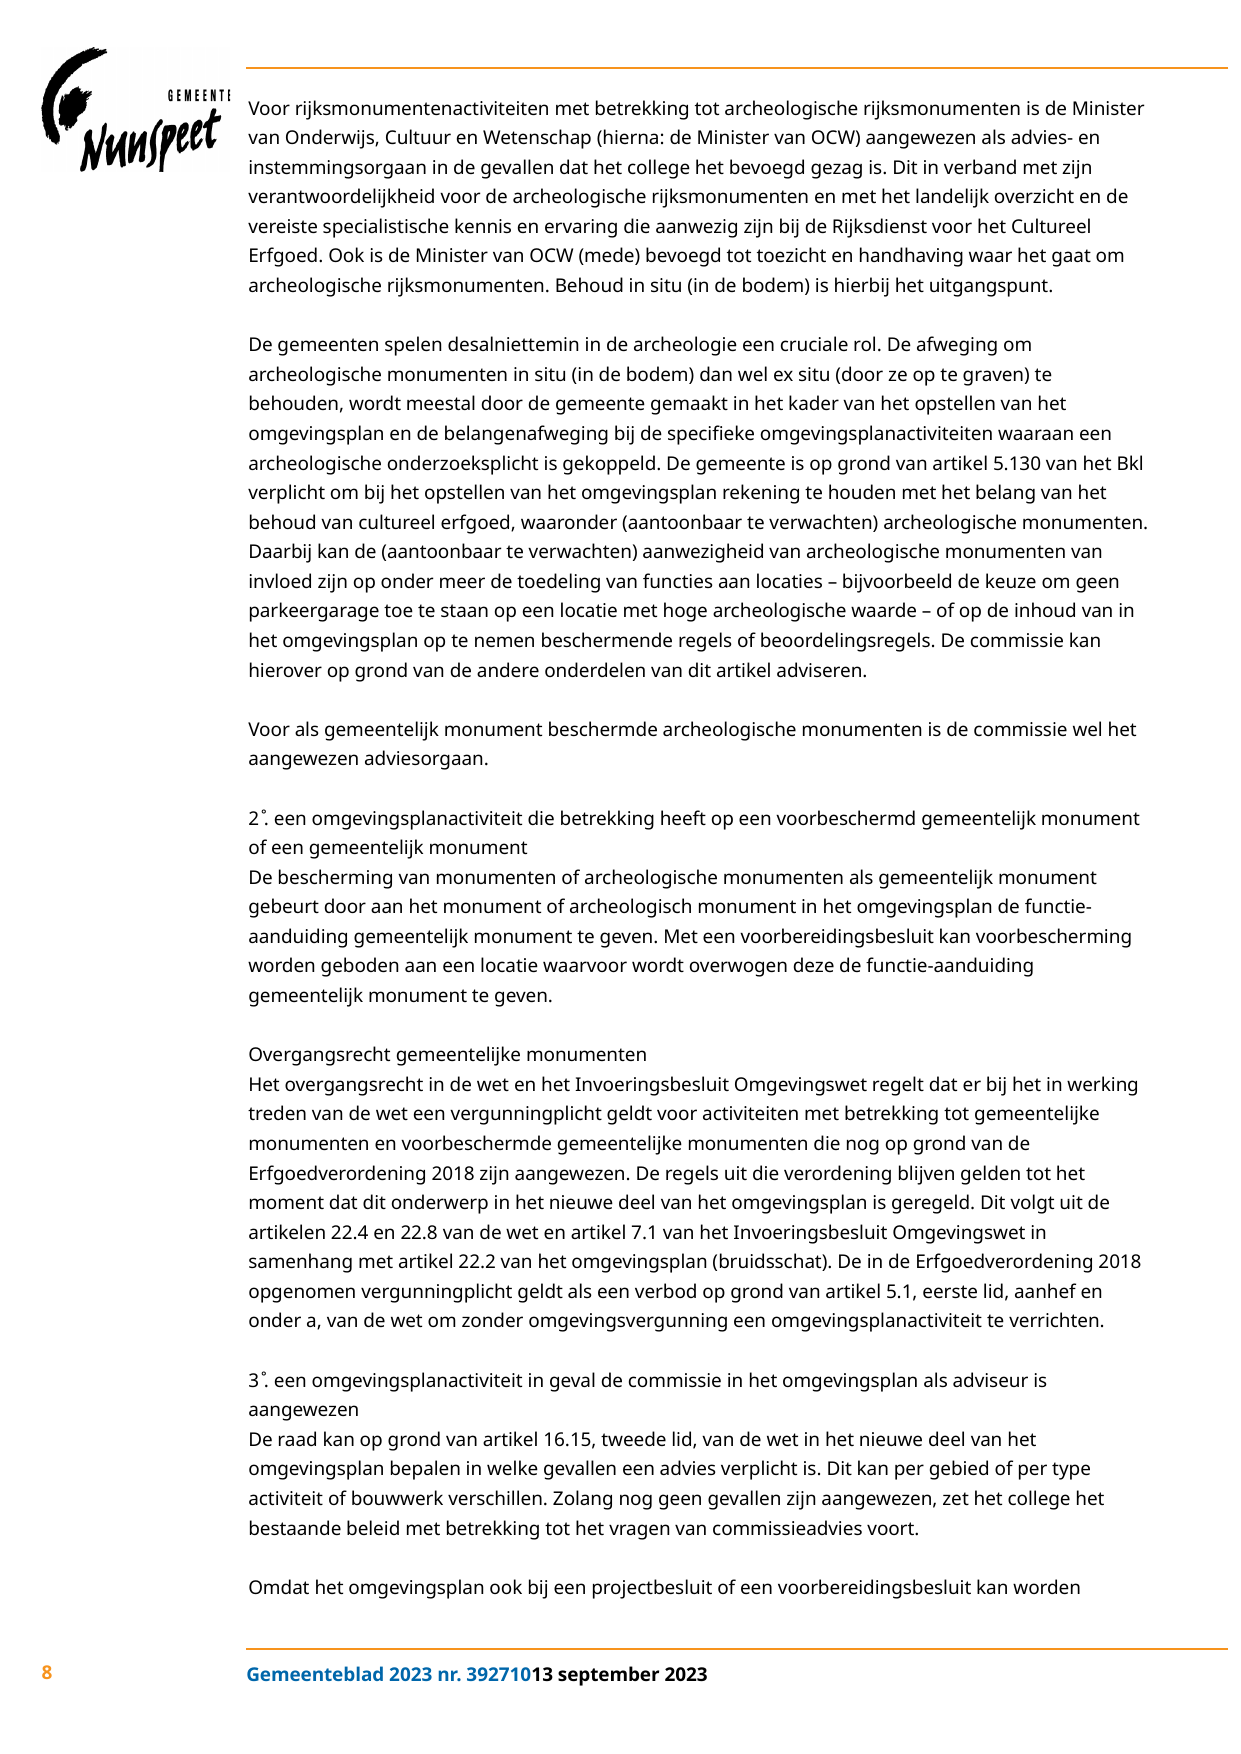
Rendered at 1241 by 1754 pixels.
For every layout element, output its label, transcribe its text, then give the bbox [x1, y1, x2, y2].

text Voor rijksmonumentenactiviteiten met betrekking tot archeologische rijksmonumenten is de Minister van Onderwijs, Cultuur en Wetenschap (hierna: de Minister van OCW) aangewezen als advies- en instemmingsorgaan in de gevallen dat het college het bevoegd gezag is. Dit in verband met zijn verantwoordelijkheid voor de archeologische rijksmonumenten en met het landelijk overzicht en de vereiste specialistische kennis en ervaring die aanwezig zijn bij de Rijksdienst voor het Cultureel Erfgoed. Ook is de Minister van OCW (mede) bevoegd tot toezicht en handhaving waar het gaat om archeologische rijksmonumenten. Behoud in situ (in de bodem) is hierbij het uitgangspunt. [248, 95, 1152, 298]
text 2 ̊. een omgevingsplanactiviteit die betrekking heeft op een voorbeschermd gemeentelijk monument of een gemeentelijk monument [248, 805, 1152, 860]
text De gemeenten spelen desalniettemin in de archeologie een cruciale rol. De afweging om archeologische monumenten in situ (in de bodem) dan wel ex situ (door ze op te graven) te behouden, wordt meestal door de gemeente gemaakt in het kader van het opstellen van het omgevingsplan en de belangenafweging bij de specifieke omgevingsplanactiviteiten waaraan een archeologische onderzoeksplicht is gekoppeld. De gemeente is op grond van artikel 5.130 van het Bkl verplicht om bij het opstellen van het omgevingsplan rekening te houden met het belang van het behoud van cultureel erfgoed, waaronder (aantoonbaar te verwachten) archeologische monumenten. Daarbij kan de (aantoonbaar te verwachten) aanwezigheid van archeologische monumenten van invloed zijn op onder meer de toedeling van functies aan locaties – bijvoorbeeld de keuze om geen parkeergarage toe te staan op een locatie met hoge archeologische waarde – of op de inhoud van in het omgevingsplan op te nemen beschermende regels of beoordelingsregels. De commissie kan hierover op grond van de andere onderdelen van dit artikel adviseren. [248, 331, 1152, 683]
text Omdat het omgevingsplan ook bij een projectbesluit of een voorbereidingsbesluit kan worden [248, 1574, 1152, 1600]
picture [41, 47, 231, 172]
text Voor als gemeentelijk monument beschermde archeologische monumenten is de commissie wel het aangewezen adviesorgaan. [248, 716, 1152, 771]
text Het overgangsrecht in de wet en het Invoeringsbesluit Omgevingswet regelt dat er bij het in werking treden van de wet een vergunningplicht geldt voor activiteiten met betrekking tot gemeentelijke monumenten en voorbeschermde gemeentelijke monumenten die nog op grond van de Erfgoedverordening 2018 zijn aangewezen. De regels uit die verordening blijven gelden tot het moment dat dit onderwerp in het nieuwe deel van het omgevingsplan is geregeld. Dit volgt uit de artikelen 22.4 en 22.8 van de wet en artikel 7.1 van het Invoeringsbesluit Omgevingswet in samenhang met artikel 22.2 van het omgevingsplan (bruidsschat). De in de Erfgoedverordening 2018 opgenomen vergunningplicht geldt als een verbod op grond van artikel 5.1, eerste lid, aanhef en onder a, van de wet om zonder omgevingsvergunning een omgevingsplanactiviteit te verrichten. [248, 1071, 1152, 1333]
text Overgangsrecht gemeentelijke monumenten [248, 1041, 1152, 1067]
text De raad kan op grond van artikel 16.15, tweede lid, van de wet in het nieuwe deel van het omgevingsplan bepalen in welke gevallen een advies verplicht is. Dit kan per gebied of per type activiteit of bouwwerk verschillen. Zolang nog geen gevallen zijn aangewezen, zet het college het bestaande beleid met betrekking tot het vragen van commissieadvies voort. [248, 1426, 1152, 1541]
text 3 ̊. een omgevingsplanactiviteit in geval de commissie in het omgevingsplan als adviseur is aangewezen [248, 1367, 1152, 1422]
text De bescherming van monumenten of archeologische monumenten als gemeentelijk monument gebeurt door aan het monument of archeologisch monument in het omgevingsplan de functie-aanduiding gemeentelijk monument te geven. Met een voorbereidingsbesluit kan voorbescherming worden geboden aan een locatie waarvoor wordt overwogen deze de functie-aanduiding gemeentelijk monument te geven. [248, 864, 1152, 1008]
